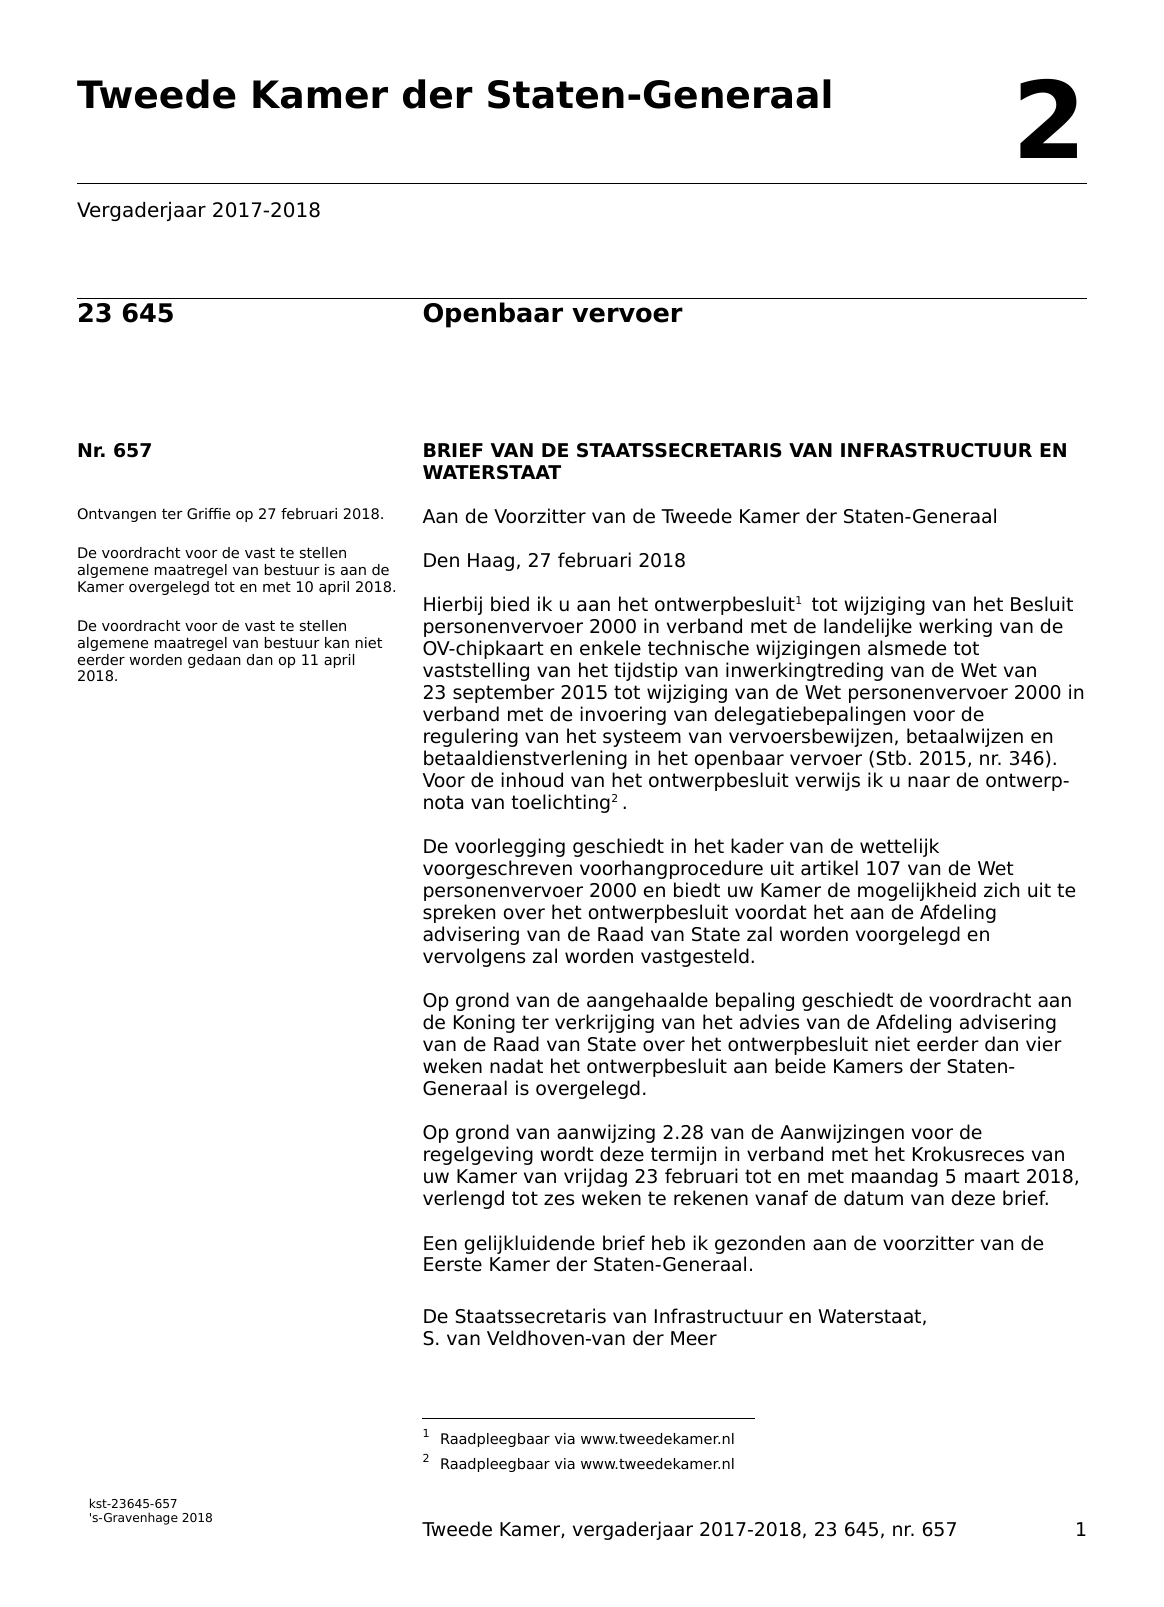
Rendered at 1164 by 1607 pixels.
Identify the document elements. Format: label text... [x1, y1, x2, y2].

text Ontvangen ter Griffie op 27 februari 2018. [77, 506, 399, 523]
text De voordracht voor de vast te stellen algemene maatregel van bestuur is aan de Kamer overgelegd tot en met 10 april 2018. [77, 545, 399, 596]
text Op grond van aanwijzing 2.28 van de Aanwijzingen voor de regelgeving wordt deze termijn in verband met het Krokusreces van uw Kamer van vrijdag 23 februari tot en met maandag 5 maart 2018, verlengd tot zes weken te rekenen vanaf de datum van deze brief. [422, 1122, 1087, 1210]
text De voordracht voor de vast te stellen algemene maatregel van bestuur kan niet eerder worden gedaan dan op 11 april 2018. [77, 618, 399, 685]
table_cell Vergaderjaar 2017-2018 [77, 184, 1087, 298]
text kst-23645-657 [88, 1497, 323, 1511]
subtitle 23 645 Openbaar vervoer [77, 299, 1087, 329]
text Raadpleegbaar via www.tweedekamer.nl [422, 1452, 1087, 1474]
text Een gelijkluidende brief heb ik gezonden aan de voorzitter van de Eerste Kamer der Staten-Generaal. [422, 1232, 1087, 1276]
text [77, 523, 399, 545]
text Op grond van de aangehaalde bepaling geschiedt de voordracht aan de Koning ter verkrijging van het advies van de Afdeling advisering van de Raad van State over het ontwerpbesluit niet eerder dan vier weken nadat het ontwerpbesluit aan beide Kamers der Staten-Generaal is overgelegd. [422, 990, 1087, 1100]
text Den Haag, 27 februari 2018 [422, 550, 1087, 572]
text 's-Gravenhage 2018 [88, 1511, 323, 1525]
subtitle Nr. 657 BRIEF VAN DE STAATSSECRETARIS VAN INFRASTRUCTUUR EN WATERSTAAT [77, 440, 1087, 484]
text Hierbij bied ik u aan het ontwerpbesluit tot wijziging van het Besluit personenvervoer 2000 in verband met de landelijke werking van de OV-chipkaart en enkele technische wijzigingen alsmede tot vaststelling van het tijdstip van inwerkingtreding van de Wet van 23 september 2015 tot wijziging van de Wet personenvervoer 2000 in verband met de invoering van delegatiebepalingen voor de regulering van het systeem van vervoersbewijzen, betaalwijzen en betaaldienstverlening in het openbaar vervoer (Stb. 2015, nr. 346). Voor de inhoud van het ontwerpbesluit verwijs ik u naar de ontwerp-nota van toelichting. [422, 594, 1087, 814]
text [77, 596, 399, 618]
text Raadpleegbaar via www.tweedekamer.nl [422, 1427, 1087, 1449]
text De voorlegging geschiedt in het kader van de wettelijk voorgeschreven voorhangprocedure uit artikel 107 van de Wet personenvervoer 2000 en biedt uw Kamer de mogelijkheid zich uit te spreken over het ontwerpbesluit voordat het aan de Afdeling advisering van de Raad van State zal worden voorgelegd en vervolgens zal worden vastgesteld. [422, 836, 1087, 968]
table_header Tweede Kamer der Staten-Generaal [77, 59, 886, 183]
table_header 2 [886, 59, 1087, 183]
text De Staatssecretaris van Infrastructuur en Waterstaat, S. van Veldhoven-van der Meer [422, 1306, 1087, 1350]
text Aan de Voorzitter van de Tweede Kamer der Staten-Generaal [422, 506, 1087, 528]
